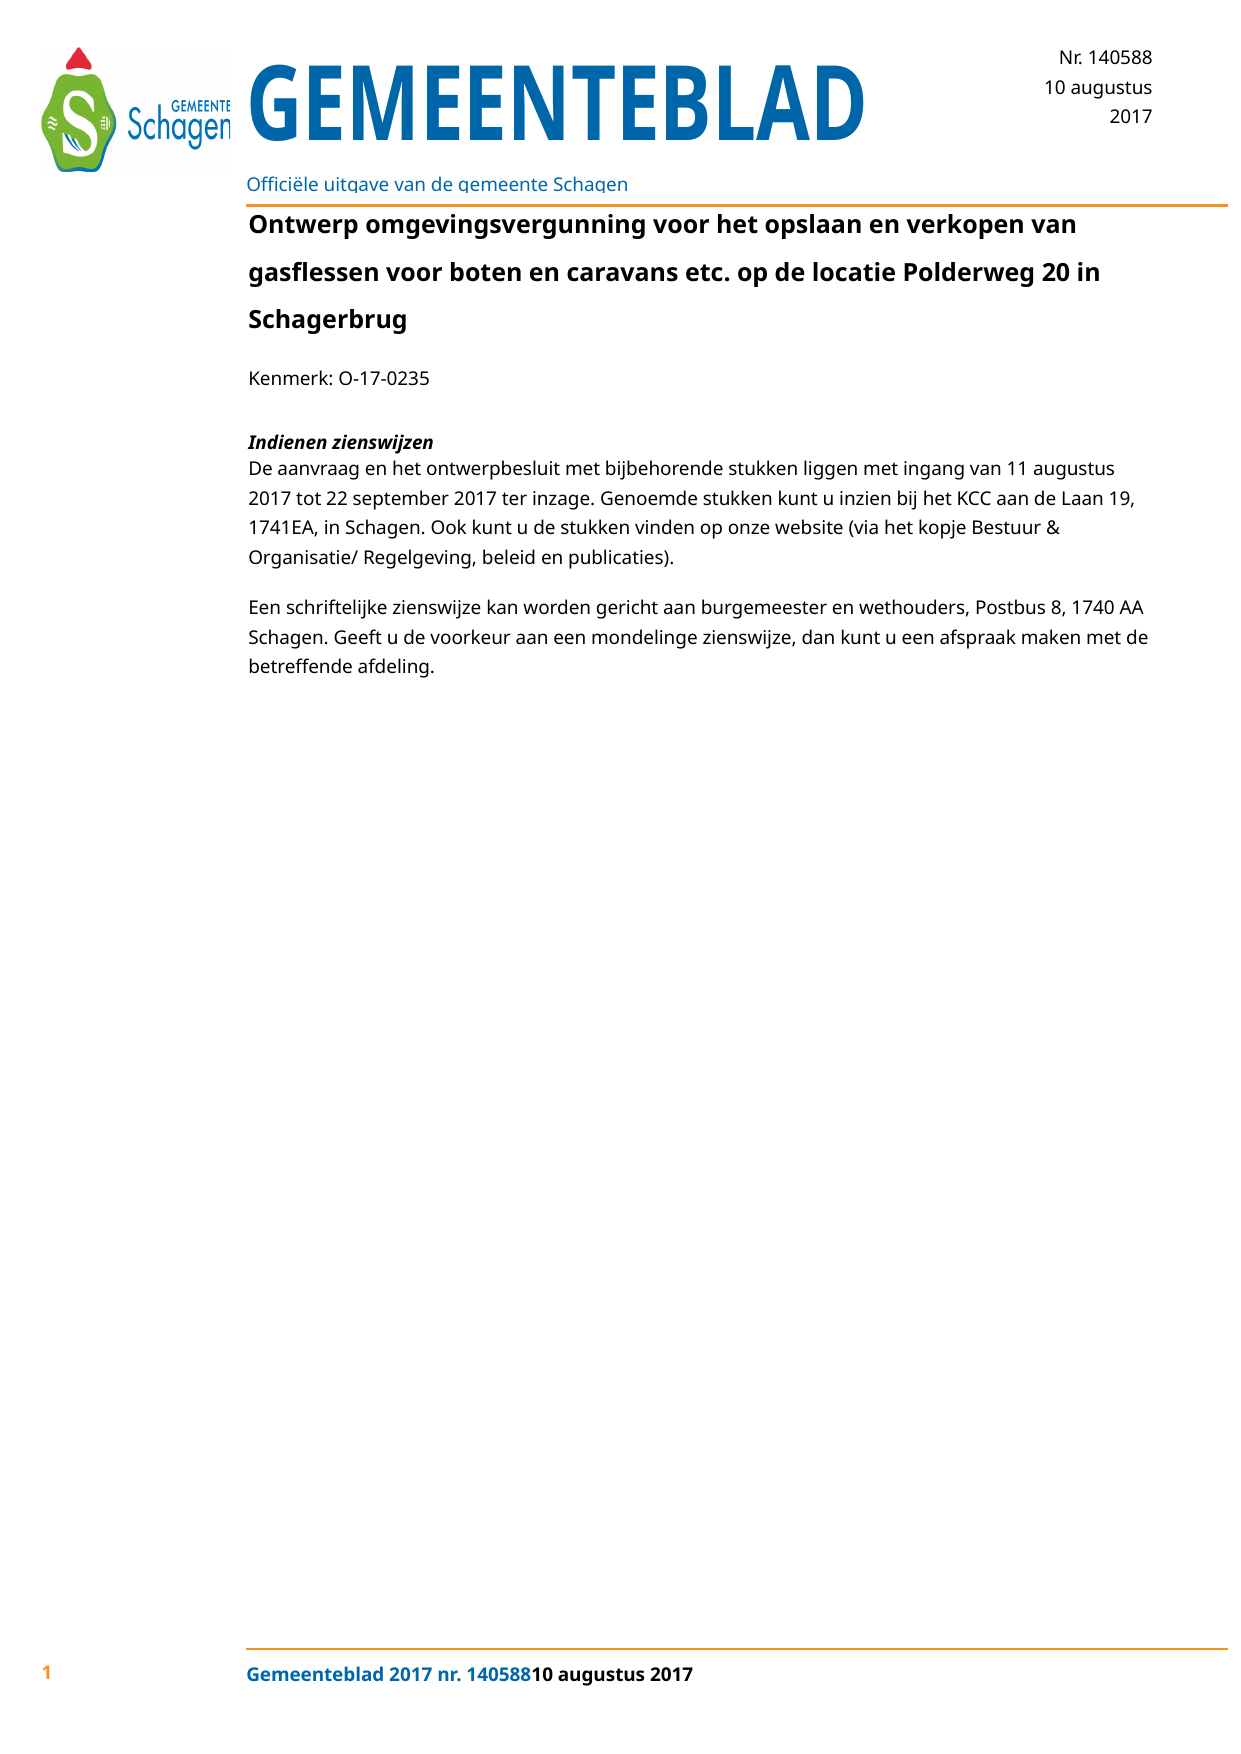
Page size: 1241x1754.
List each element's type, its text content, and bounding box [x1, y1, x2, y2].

text Kenmerk: O-17-0235 [248, 366, 1152, 391]
text Ontwerp omgevingsvergunning voor het opslaan en verkopen van gasflessen voor boten en caravans etc. op de locatie Polderweg 20 in Schagerbrug [248, 207, 1152, 336]
text Indienen zienswijzen [248, 429, 1152, 455]
picture [41, 47, 231, 172]
text Een schriftelijke zienswijze kan worden gericht aan burgemeester en wethouders, Postbus 8, 1740 AA Schagen. Geeft u de voorkeur aan een mondelinge zienswijze, dan kunt u een afspraak maken met de betreffende afdeling. [248, 594, 1152, 679]
text De aanvraag en het ontwerpbesluit met bijbehorende stukken liggen met ingang van 11 augustus 2017 tot 22 september 2017 ter inzage. Genoemde stukken kunt u inzien bij het KCC aan de Laan 19, 1741EA, in Schagen. Ook kunt u de stukken vinden op onze website (via het kopje Bestuur & Organisatie/ Regelgeving, beleid en publicaties). [248, 455, 1152, 570]
